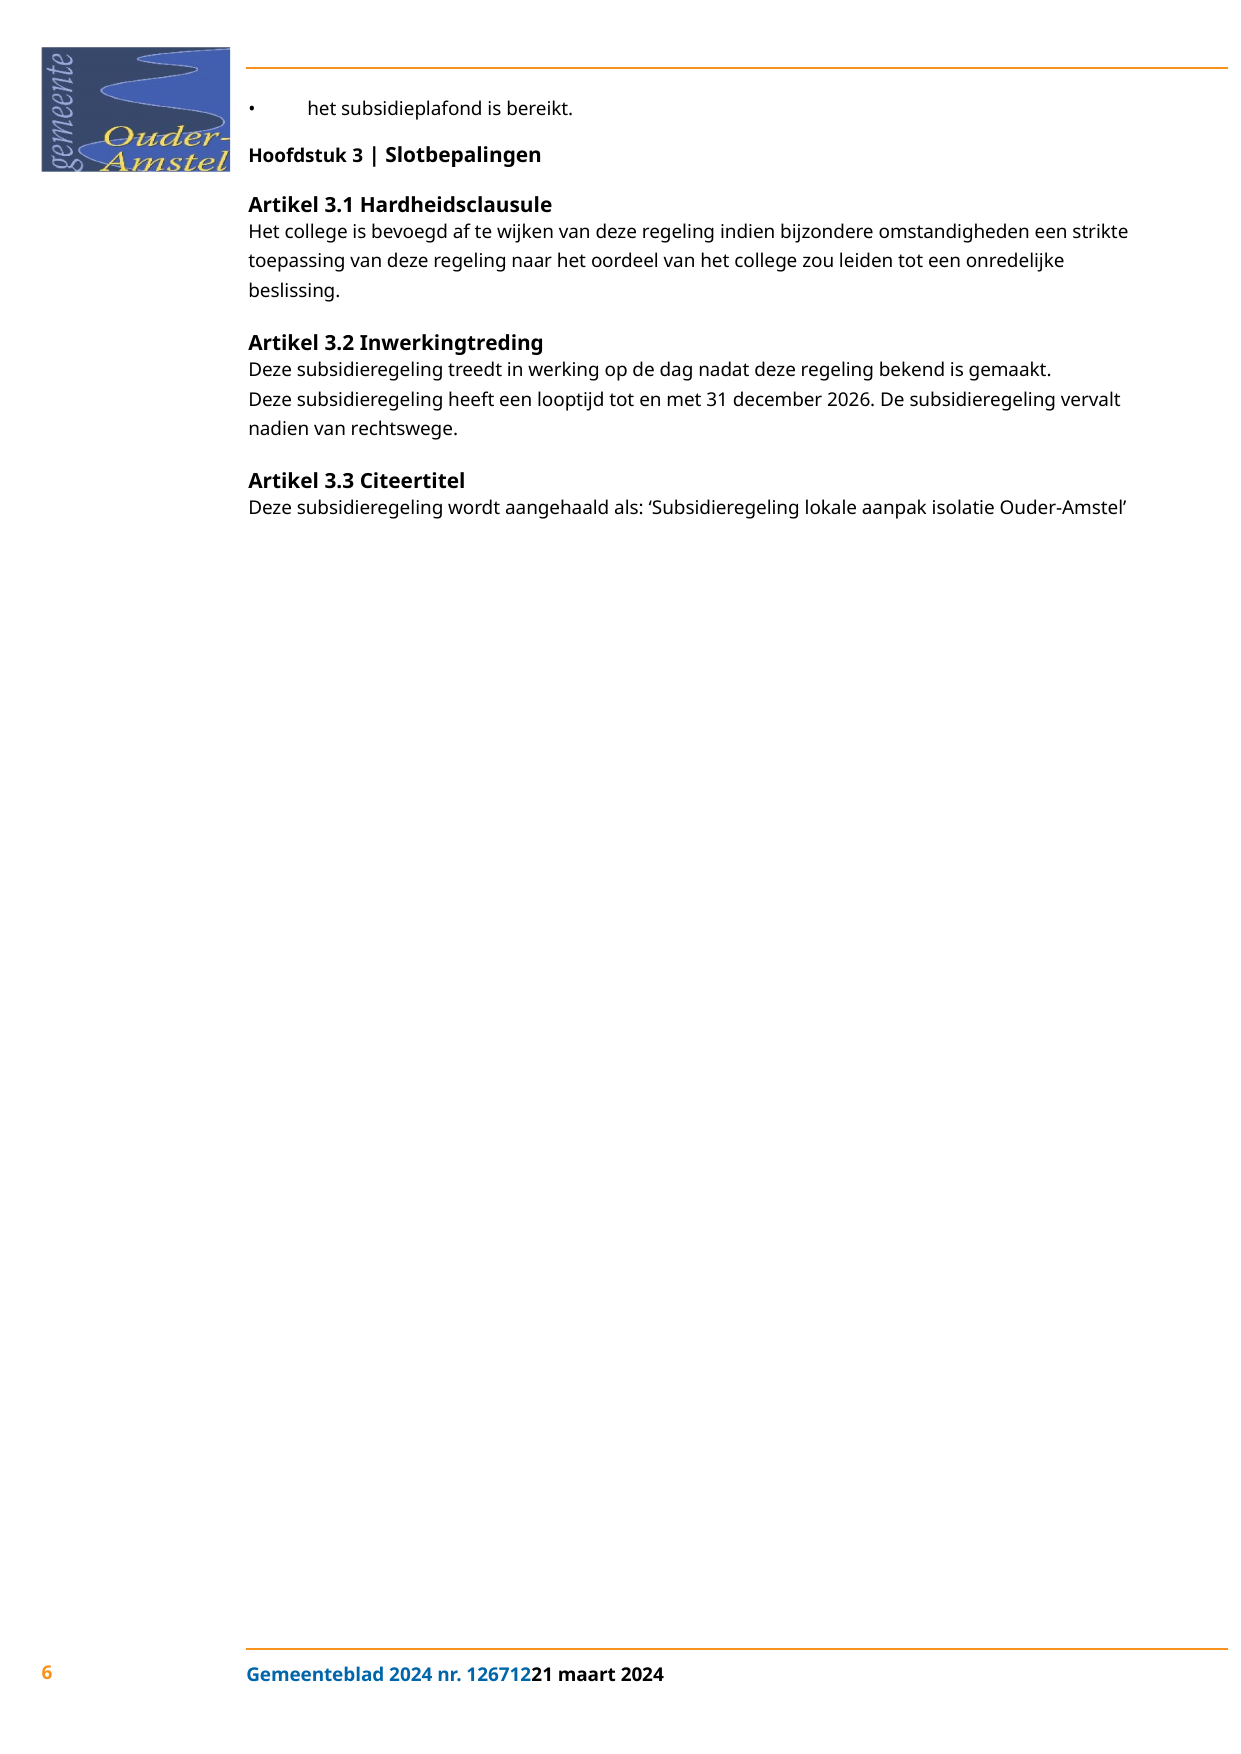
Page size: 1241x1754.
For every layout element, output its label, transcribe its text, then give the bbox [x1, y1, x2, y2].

text Artikel 3.3 Citeertitel [248, 466, 1152, 494]
text Hoofdstuk 3 | Slotbepalingen [248, 140, 1152, 169]
text Deze subsidieregeling treedt in werking op de dag nadat deze regeling bekend is gemaakt. [248, 356, 1152, 382]
text Deze subsidieregeling wordt aangehaald als: ‘Subsidieregeling lokale aanpak isolatie Ouder-Amstel’ [248, 494, 1152, 520]
picture [41, 47, 231, 172]
text Artikel 3.2 Inwerkingtreding [248, 328, 1152, 356]
text Het college is bevoegd af te wijken van deze regeling indien bijzondere omstandigheden een strikte toepassing van deze regeling naar het oordeel van het college zou leiden tot een onredelijke beslissing. [248, 218, 1152, 303]
list het subsidieplafond is bereikt. [248, 95, 1152, 121]
text Artikel 3.1 Hardheidsclausule [248, 190, 1152, 218]
text Deze subsidieregeling heeft een looptijd tot en met 31 december 2026. De subsidieregeling vervalt nadien van rechtswege. [248, 386, 1152, 441]
